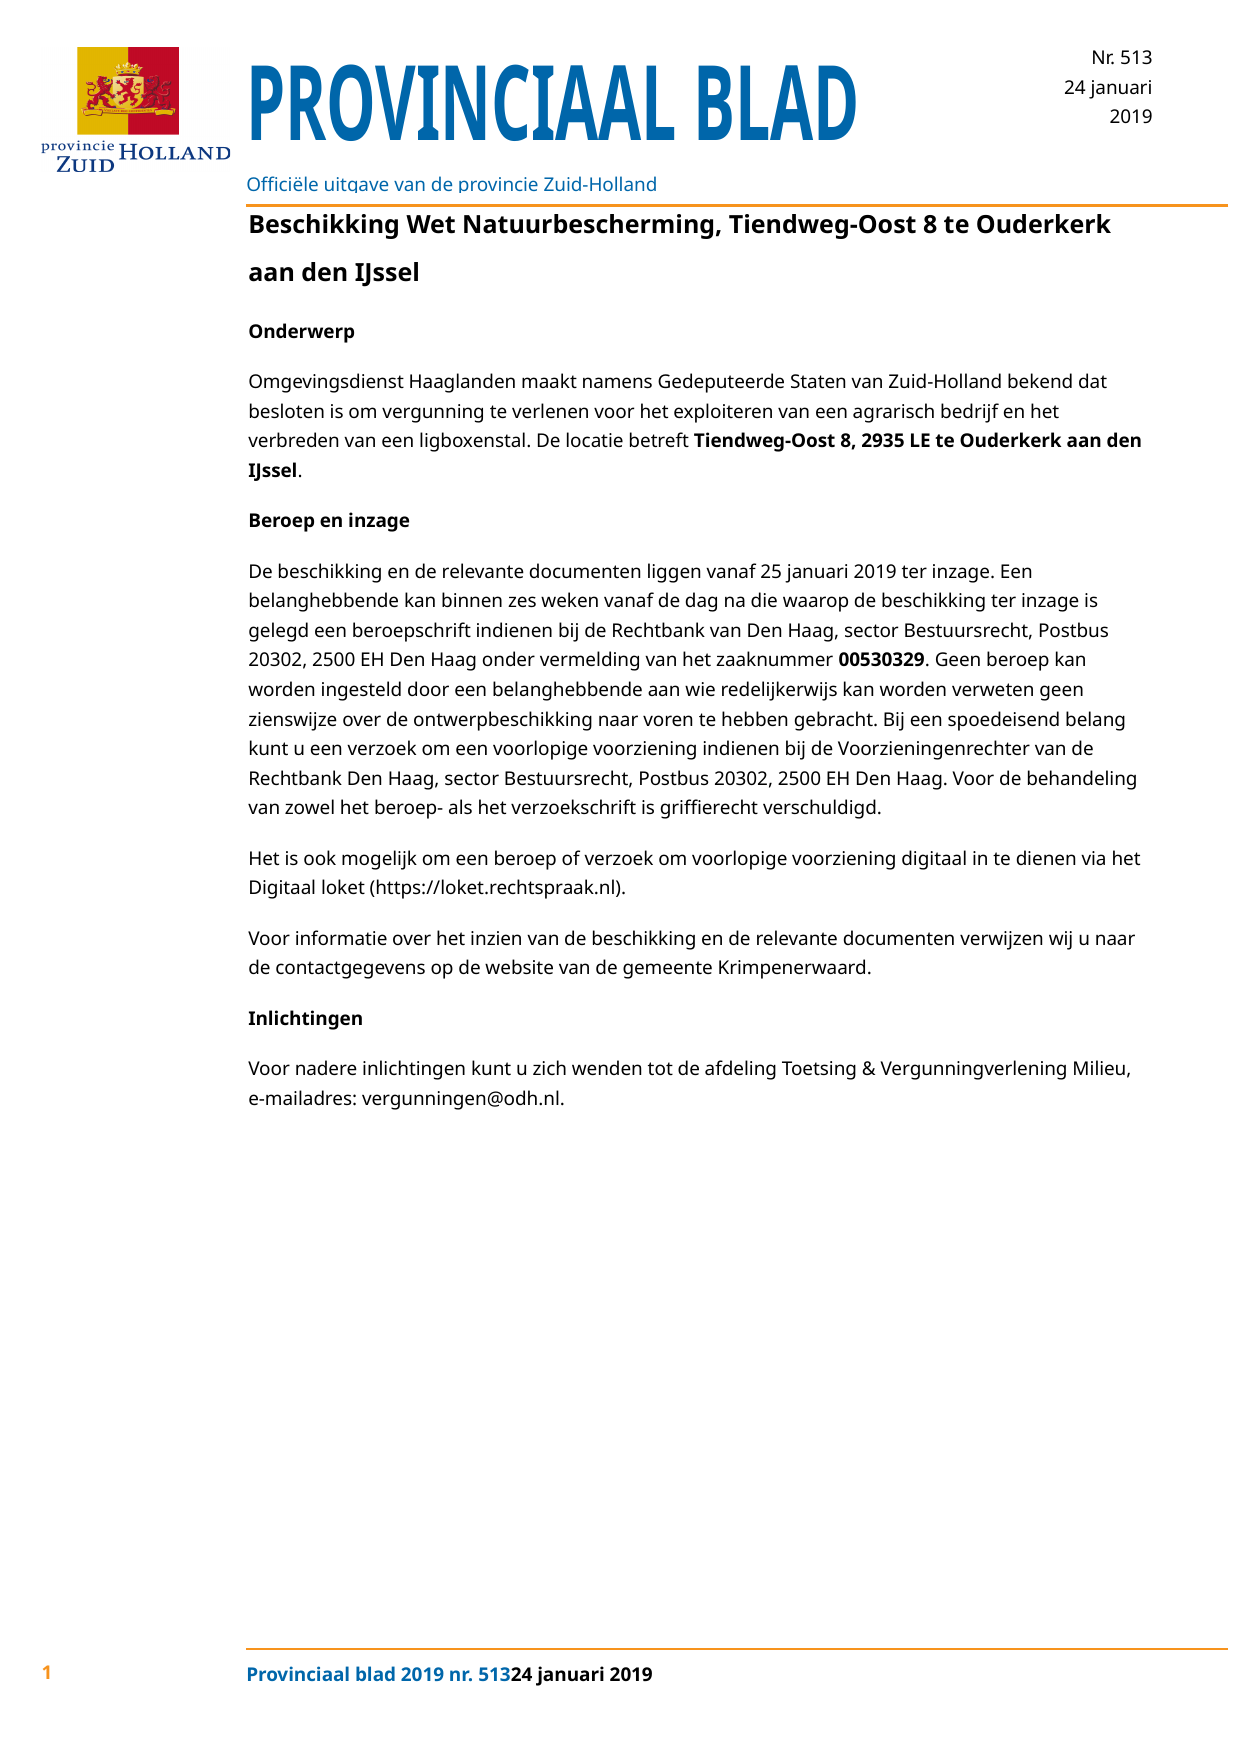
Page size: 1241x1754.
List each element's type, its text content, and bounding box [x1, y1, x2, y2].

text Voor nadere inlichtingen kunt u zich wenden tot de afdeling Toetsing & Vergunningverlening Milieu, e-mailadres: vergunningen@odh.nl. [248, 1055, 1152, 1111]
text Inlichtingen [248, 1005, 1152, 1031]
text Omgevingsdienst Haaglanden maakt namens Gedeputeerde Staten van Zuid-Holland bekend dat besloten is om vergunning te verlenen voor het exploiteren van een agrarisch bedrijf en het verbreden van een ligboxenstal. De locatie betreft Tiendweg-Oost 8, 2935 LE te Ouderkerk aan den IJssel. [248, 368, 1152, 483]
text Voor informatie over het inzien van de beschikking en de relevante documenten verwijzen wij u naar de contactgegevens op de website van de gemeente Krimpenerwaard. [248, 925, 1152, 980]
text De beschikking en de relevante documenten liggen vanaf 25 januari 2019 ter inzage. Een belanghebbende kan binnen zes weken vanaf de dag na die waarop de beschikking ter inzage is gelegd een beroepschrift indienen bij de Rechtbank van Den Haag, sector Bestuursrecht, Postbus 20302, 2500 EH Den Haag onder vermelding van het zaaknummer 00530329. Geen beroep kan worden ingesteld door een belanghebbende aan wie redelijkerwijs kan worden verweten geen zienswijze over de ontwerpbeschikking naar voren te hebben gebracht. Bij een spoedeisend belang kunt u een verzoek om een voorlopige voorziening indienen bij de Voorzieningenrechter van de Rechtbank Den Haag, sector Bestuursrecht, Postbus 20302, 2500 EH Den Haag. Voor de behandeling van zowel het beroep- als het verzoekschrift is griffierecht verschuldigd. [248, 558, 1152, 820]
text Onderwerp [248, 318, 1152, 344]
text Het is ook mogelijk om een beroep of verzoek om voorlopige voorziening digitaal in te dienen via het Digitaal loket (https://loket.rechtspraak.nl). [248, 845, 1152, 900]
text Beroep en inzage [248, 507, 1152, 533]
text Beschikking Wet Natuurbescherming, Tiendweg-Oost 8 te Ouderkerk aan den IJssel [248, 207, 1152, 288]
picture [41, 47, 231, 172]
